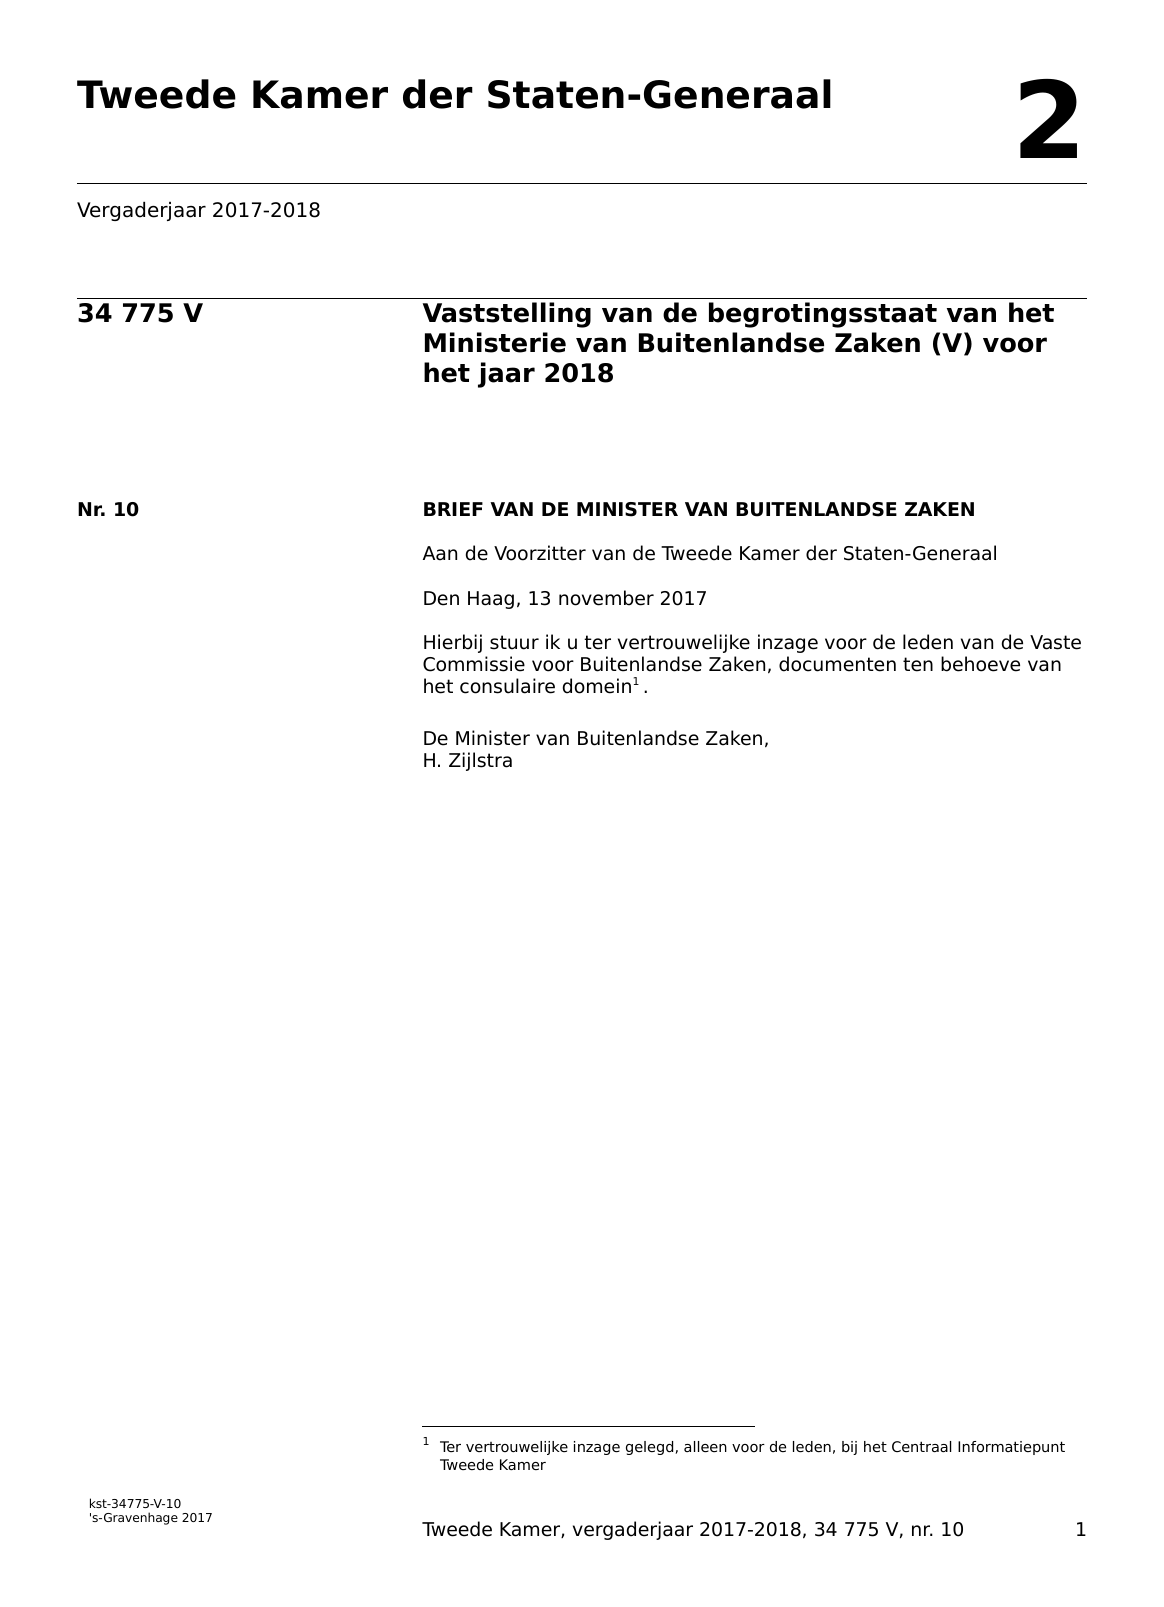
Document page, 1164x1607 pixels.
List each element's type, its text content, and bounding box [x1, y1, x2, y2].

text Den Haag, 13 november 2017 [422, 587, 1087, 609]
text Hierbij stuur ik u ter vertrouwelijke inzage voor de leden van de Vaste Commissie voor Buitenlandse Zaken, documenten ten behoeve van het consulaire domein. [422, 632, 1087, 697]
text Ter vertrouwelijke inzage gelegd, alleen voor de leden, bij het Centraal Informatiepunt Tweede Kamer [422, 1435, 1087, 1474]
text 's-Gravenhage 2017 [88, 1511, 323, 1525]
subtitle Nr. 10 BRIEF VAN DE MINISTER VAN BUITENLANDSE ZAKEN [77, 499, 1087, 521]
table_header 2 [886, 59, 1087, 183]
text kst-34775-V-10 [88, 1497, 323, 1511]
text De Minister van Buitenlandse Zaken, H. Zijlstra [422, 727, 1087, 771]
subtitle 34 775 V Vaststelling van de begrotingsstaat van het Ministerie van Buitenlandse Zaken (V) voor het jaar 2018 [77, 299, 1087, 388]
text Aan de Voorzitter van de Tweede Kamer der Staten-Generaal [422, 543, 1087, 565]
table_cell Vergaderjaar 2017-2018 [77, 184, 1087, 298]
table_header Tweede Kamer der Staten-Generaal [77, 59, 886, 183]
